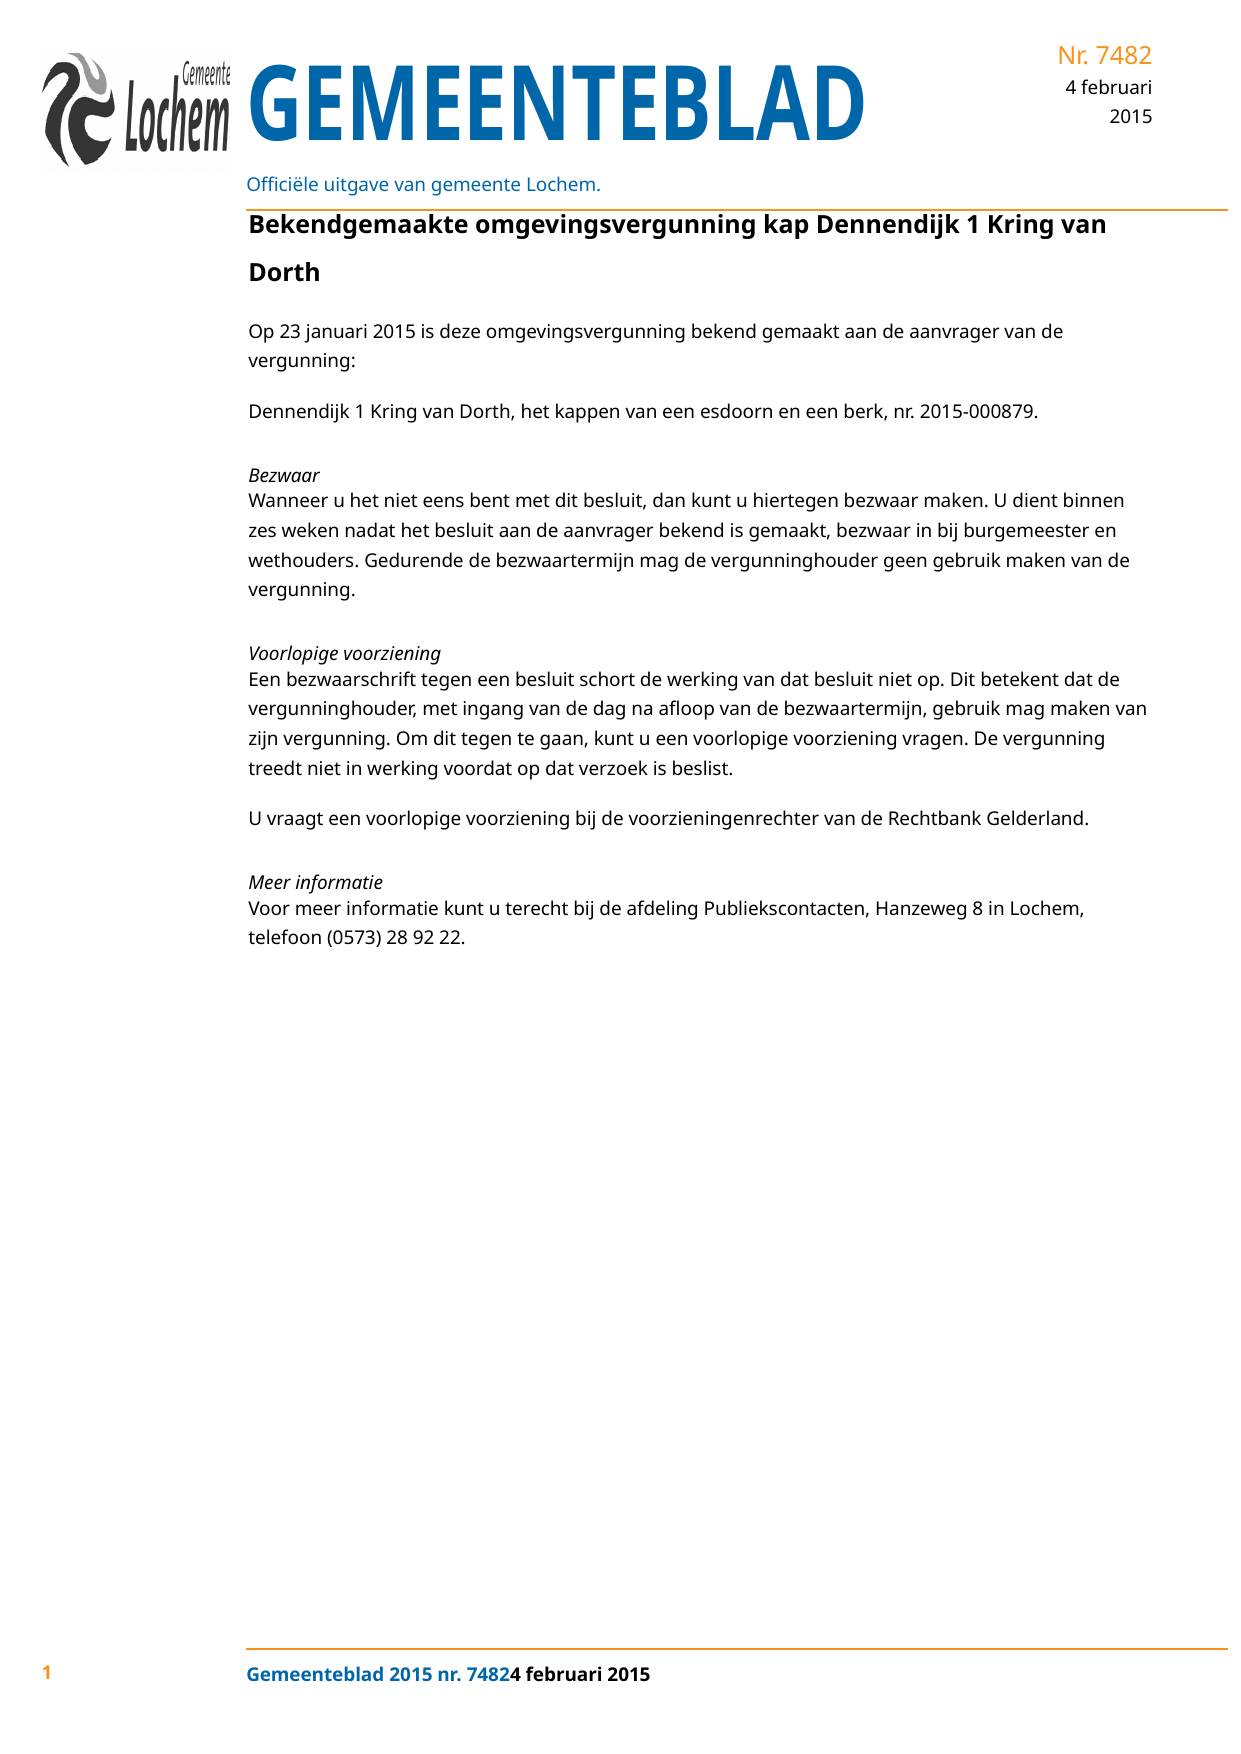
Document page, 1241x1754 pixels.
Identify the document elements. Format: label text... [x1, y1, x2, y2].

picture [41, 47, 231, 172]
text Voorlopige voorziening [248, 640, 1152, 666]
text Dennendijk 1 Kring van Dorth, het kappen van een esdoorn en een berk, nr. 2015-000879. [248, 398, 1152, 424]
text Meer informatie [248, 869, 1152, 895]
text Bezwaar [248, 462, 1152, 488]
text Voor meer informatie kunt u terecht bij de afdeling Publiekscontacten, Hanzeweg 8 in Lochem, telefoon (0573) 28 92 22. [248, 895, 1152, 950]
text Een bezwaarschrift tegen een besluit schort de werking van dat besluit niet op. Dit betekent dat de vergunninghouder, met ingang van de dag na afloop van de bezwaartermijn, gebruik mag maken van zijn vergunning. Om dit tegen te gaan, kunt u een voorlopige voorziening vragen. De vergunning treedt niet in werking voordat op dat verzoek is beslist. [248, 666, 1152, 781]
text Bekendgemaakte omgevingsvergunning kap Dennendijk 1 Kring van Dorth [248, 211, 1152, 288]
text Wanneer u het niet eens bent met dit besluit, dan kunt u hiertegen bezwaar maken. U dient binnen zes weken nadat het besluit aan de aanvrager bekend is gemaakt, bezwaar in bij burgemeester en wethouders. Gedurende de bezwaartermijn mag de vergunninghouder geen gebruik maken van de vergunning. [248, 488, 1152, 602]
text Op 23 januari 2015 is deze omgevingsvergunning bekend gemaakt aan de aanvrager van de vergunning: [248, 318, 1152, 373]
text U vraagt een voorlopige voorziening bij de voorzieningenrechter van de Rechtbank Gelderland. [248, 805, 1152, 831]
